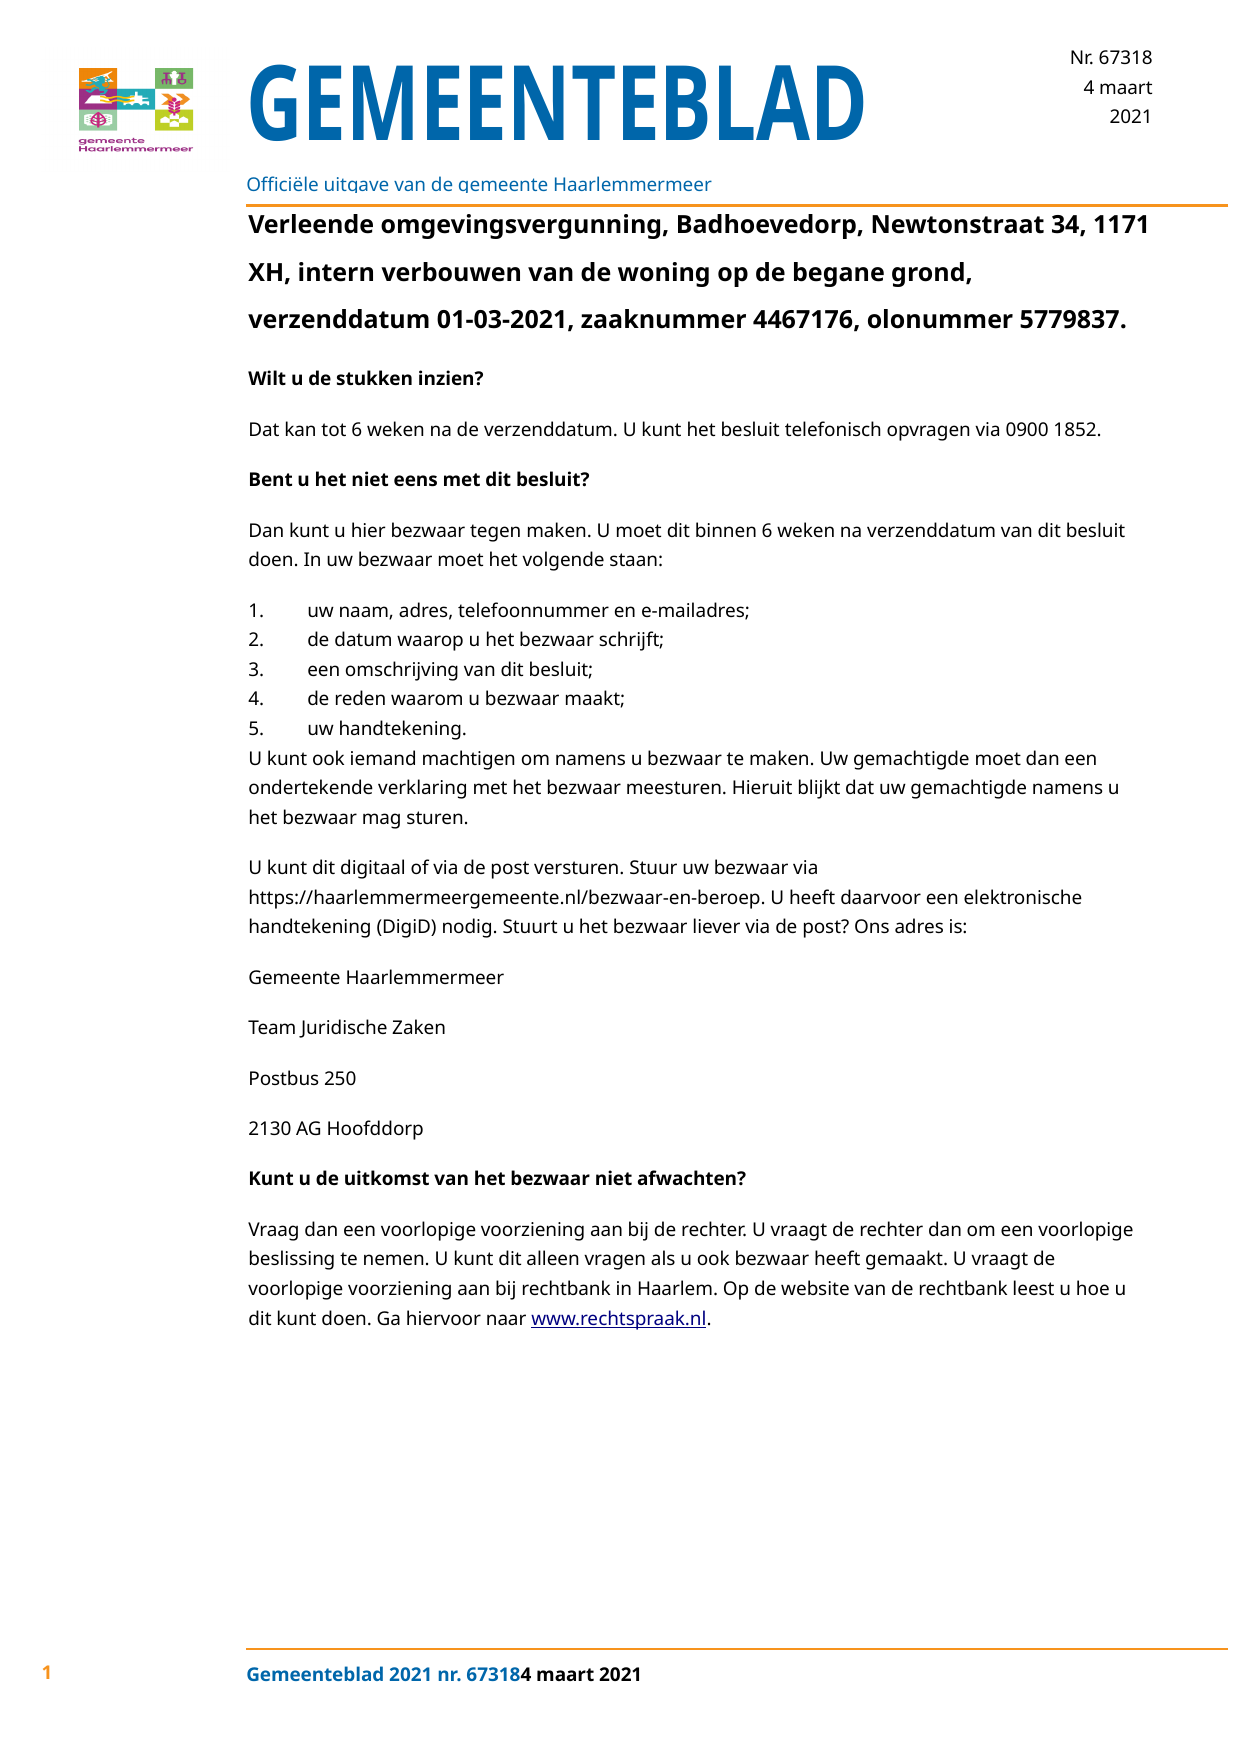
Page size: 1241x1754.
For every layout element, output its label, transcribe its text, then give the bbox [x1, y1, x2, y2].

text Dat kan tot 6 weken na de verzenddatum. U kunt het besluit telefonisch opvragen via 0900 1852. [248, 416, 1152, 442]
text Dan kunt u hier bezwaar tegen maken. U moet dit binnen 6 weken na verzenddatum van dit besluit doen. In uw bezwaar moet het volgende staan: [248, 517, 1152, 572]
text Verleende omgevingsvergunning, Badhoevedorp, Newtonstraat 34, 1171 XH, intern verbouwen van de woning op de begane grond, verzenddatum 01-03-2021, zaaknummer 4467176, olonummer 5779837. [248, 207, 1152, 336]
text Team Juridische Zaken [248, 1014, 1152, 1040]
list een omschrijving van dit besluit; [248, 656, 1152, 682]
list de datum waarop u het bezwaar schrijft; [248, 626, 1152, 652]
text Wilt u de stukken inzien? [248, 366, 1152, 391]
text Postbus 250 [248, 1065, 1152, 1090]
text Bent u het niet eens met dit besluit? [248, 466, 1152, 492]
list uw handtekening. [248, 715, 1152, 741]
text Kunt u de uitkomst van het bezwaar niet afwachten? [248, 1166, 1152, 1191]
text Vraag dan een voorlopige voorziening aan bij de rechter. U vraagt de rechter dan om een voorlopige beslissing te nemen. U kunt dit alleen vragen als u ook bezwaar heeft gemaakt. U vraagt de voorlopige voorziening aan bij rechtbank in Haarlem. Op de website van de rechtbank leest u hoe u dit kunt doen. Ga hiervoor naar www.rechtspraak.nl. [248, 1216, 1152, 1330]
list uw naam, adres, telefoonnummer en e-mailadres; [248, 597, 1152, 622]
text U kunt ook iemand machtigen om namens u bezwaar te maken. Uw gemachtigde moet dan een ondertekende verklaring met het bezwaar meesturen. Hieruit blijkt dat uw gemachtigde namens u het bezwaar mag sturen. [248, 745, 1152, 829]
text Gemeente Haarlemmermeer [248, 964, 1152, 989]
picture [41, 47, 231, 172]
text 2130 AG Hoofddorp [248, 1115, 1152, 1141]
text U kunt dit digitaal of via de post versturen. Stuur uw bezwaar via https://haarlemmermeergemeente.nl/bezwaar-en-beroep. U heeft daarvoor een elektronische handtekening (DigiD) nodig. Stuurt u het bezwaar liever via de post? Ons adres is: [248, 854, 1152, 939]
list de reden waarom u bezwaar maakt; [248, 686, 1152, 711]
